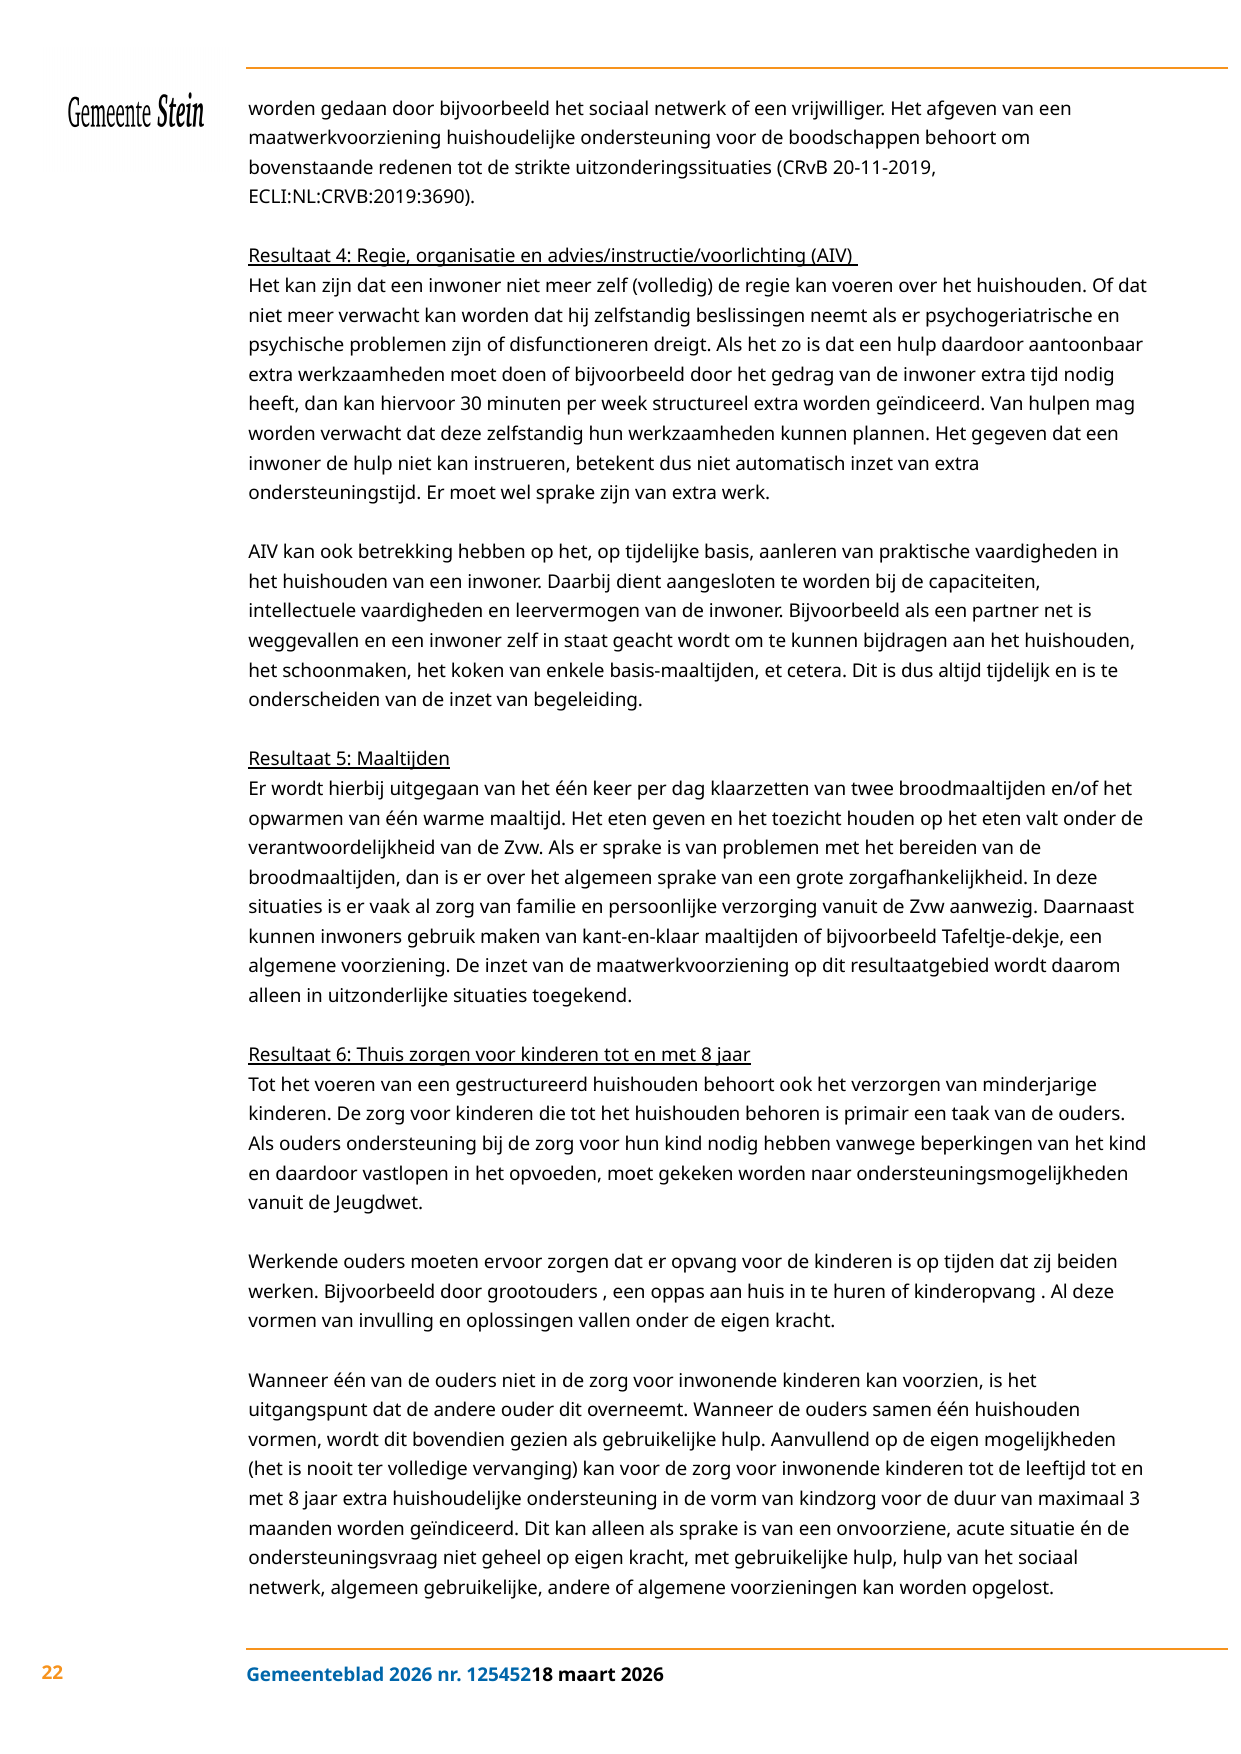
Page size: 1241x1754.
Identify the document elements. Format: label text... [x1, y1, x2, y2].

picture [41, 47, 231, 172]
text Wanneer één van de ouders niet in de zorg voor inwonende kinderen kan voorzien, is het uitgangspunt dat de andere ouder dit overneemt. Wanneer de ouders samen één huishouden vormen, wordt dit bovendien gezien als gebruikelijke hulp. Aanvullend op de eigen mogelijkheden (het is nooit ter volledige vervanging) kan voor de zorg voor inwonende kinderen tot de leeftijd tot en met 8 jaar extra huishoudelijke ondersteuning in de vorm van kindzorg voor de duur van maximaal 3 maanden worden geïndiceerd. Dit kan alleen als sprake is van een onvoorziene, acute situatie én de ondersteuningsvraag niet geheel op eigen kracht, met gebruikelijke hulp, hulp van het sociaal netwerk, algemeen gebruikelijke, andere of algemene voorzieningen kan worden opgelost. [248, 1367, 1152, 1600]
text worden gedaan door bijvoorbeeld het sociaal netwerk of een vrijwilliger. Het afgeven van een maatwerkvoorziening huishoudelijke ondersteuning voor de boodschappen behoort om bovenstaande redenen tot de strikte uitzonderingssituaties (CRvB 20-11-2019, ECLI:NL:CRVB:2019:3690). [248, 95, 1152, 209]
text Tot het voeren van een gestructureerd huishouden behoort ook het verzorgen van minderjarige kinderen. De zorg voor kinderen die tot het huishouden behoren is primair een taak van de ouders. Als ouders ondersteuning bij de zorg voor hun kind nodig hebben vanwege beperkingen van het kind en daardoor vastlopen in het opvoeden, moet gekeken worden naar ondersteuningsmogelijkheden vanuit de Jeugdwet. [248, 1071, 1152, 1215]
text Resultaat 5: Maaltijden [248, 746, 1152, 771]
text Resultaat 6: Thuis zorgen voor kinderen tot en met 8 jaar [248, 1041, 1152, 1067]
text Er wordt hierbij uitgegaan van het één keer per dag klaarzetten van twee broodmaaltijden en/of het opwarmen van één warme maaltijd. Het eten geven en het toezicht houden op het eten valt onder de verantwoordelijkheid van de Zvw. Als er sprake is van problemen met het bereiden van de broodmaaltijden, dan is er over het algemeen sprake van een grote zorgafhankelijkheid. In deze situaties is er vaak al zorg van familie en persoonlijke verzorging vanuit de Zvw aanwezig. Daarnaast kunnen inwoners gebruik maken van kant-en-klaar maaltijden of bijvoorbeeld Tafeltje-dekje, een algemene voorziening. De inzet van de maatwerkvoorziening op dit resultaatgebied wordt daarom alleen in uitzonderlijke situaties toegekend. [248, 775, 1152, 1008]
text Het kan zijn dat een inwoner niet meer zelf (volledig) de regie kan voeren over het huishouden. Of dat niet meer verwacht kan worden dat hij zelfstandig beslissingen neemt als er psychogeriatrische en psychische problemen zijn of disfunctioneren dreigt. Als het zo is dat een hulp daardoor aantoonbaar extra werkzaamheden moet doen of bijvoorbeeld door het gedrag van de inwoner extra tijd nodig heeft, dan kan hiervoor 30 minuten per week structureel extra worden geïndiceerd. Van hulpen mag worden verwacht dat deze zelfstandig hun werkzaamheden kunnen plannen. Het gegeven dat een inwoner de hulp niet kan instrueren, betekent dus niet automatisch inzet van extra ondersteuningstijd. Er moet wel sprake zijn van extra werk. [248, 272, 1152, 505]
text AIV kan ook betrekking hebben op het, op tijdelijke basis, aanleren van praktische vaardigheden in het huishouden van een inwoner. Daarbij dient aangesloten te worden bij de capaciteiten, intellectuele vaardigheden en leervermogen van de inwoner. Bijvoorbeeld als een partner net is weggevallen en een inwoner zelf in staat geacht wordt om te kunnen bijdragen aan het huishouden, het schoonmaken, het koken van enkele basis-maaltijden, et cetera. Dit is dus altijd tijdelijk en is te onderscheiden van de inzet van begeleiding. [248, 538, 1152, 712]
text Resultaat 4: Regie, organisatie en advies/instructie/voorlichting (AIV) [248, 243, 1152, 268]
text Werkende ouders moeten ervoor zorgen dat er opvang voor de kinderen is op tijden dat zij beiden werken. Bijvoorbeeld door grootouders , een oppas aan huis in te huren of kinderopvang . Al deze vormen van invulling en oplossingen vallen onder de eigen kracht. [248, 1248, 1152, 1333]
